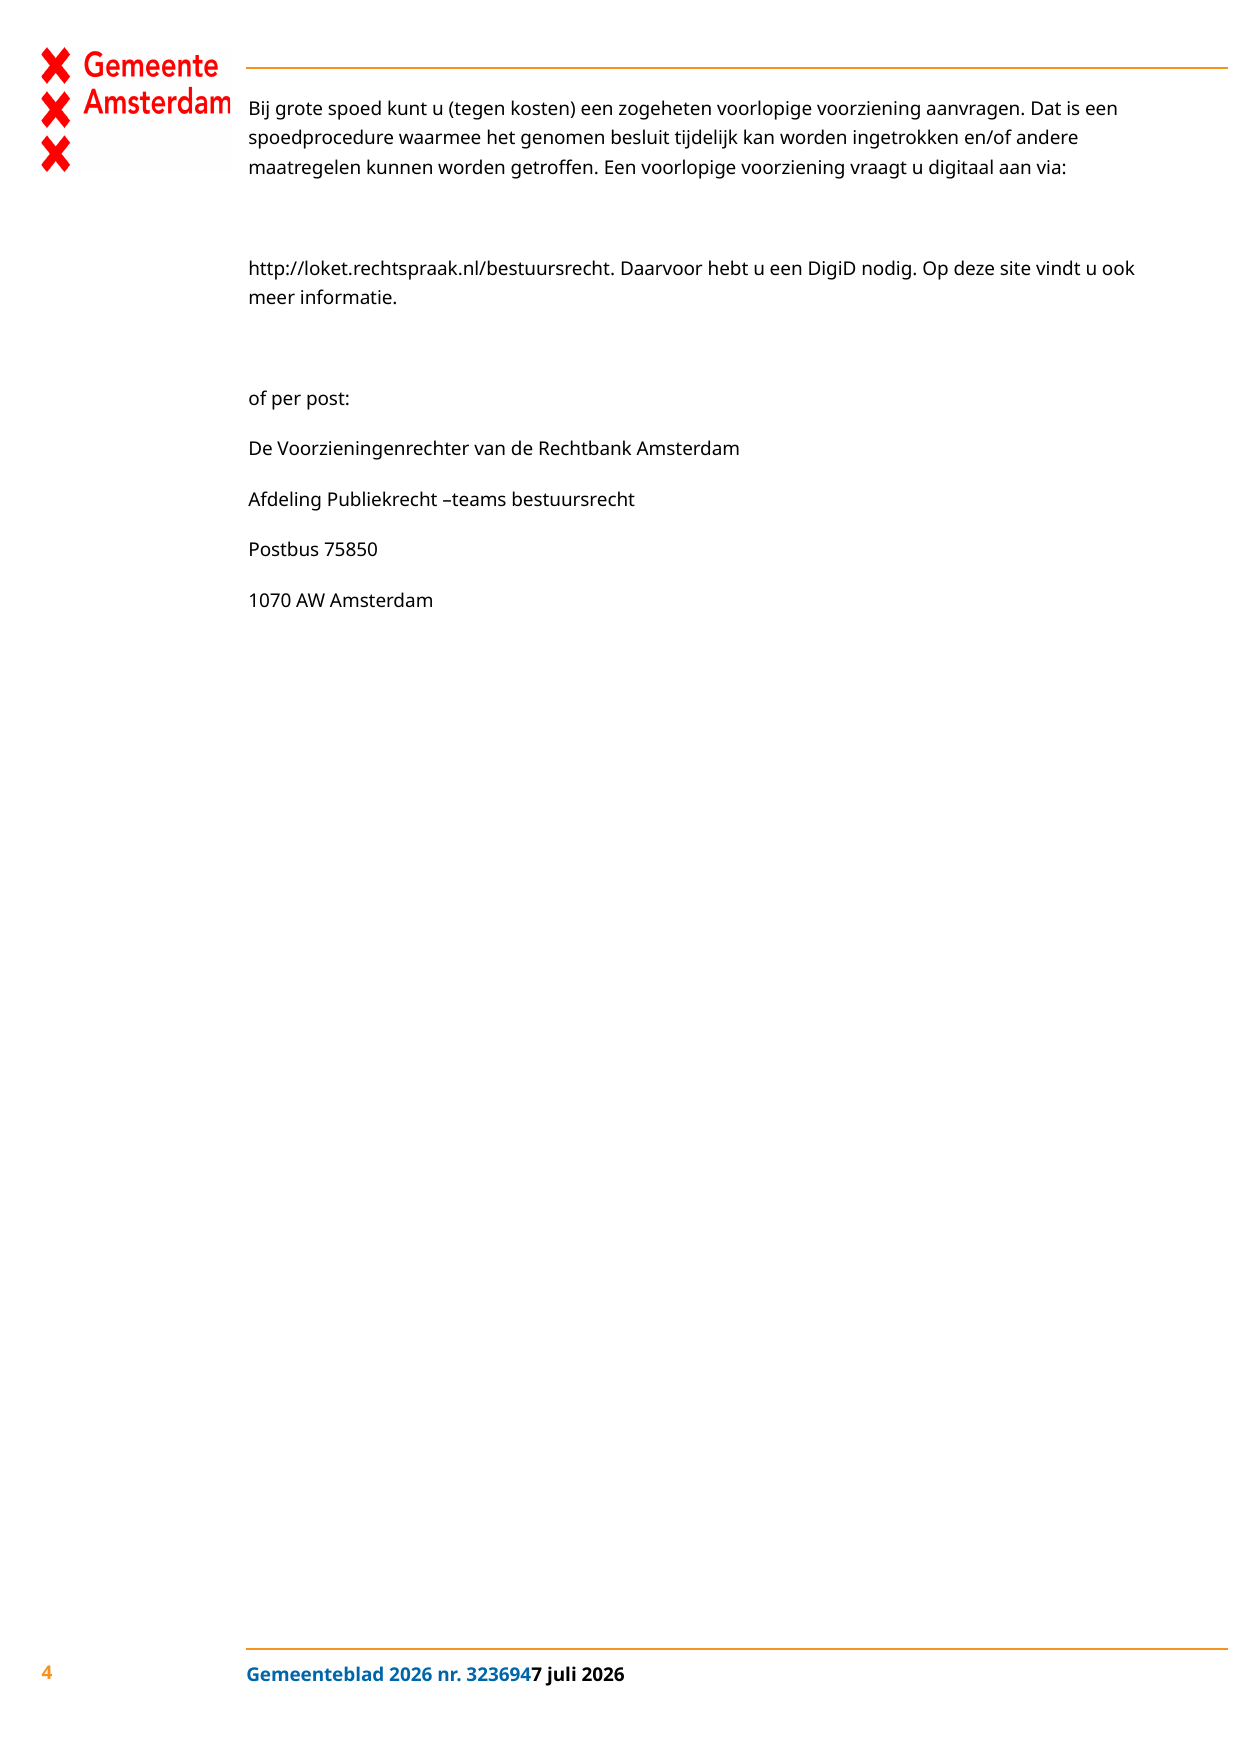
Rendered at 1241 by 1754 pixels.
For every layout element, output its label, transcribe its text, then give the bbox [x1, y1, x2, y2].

text Postbus 75850 [248, 536, 1152, 562]
text De Voorzieningenrechter van de Rechtbank Amsterdam [248, 436, 1152, 461]
text Afdeling Publiekrecht –teams bestuursrecht [248, 486, 1152, 512]
picture [41, 47, 231, 172]
text 1070 AW Amsterdam [248, 587, 1152, 613]
text http://loket.rechtspraak.nl/bestuursrecht. Daarvoor hebt u een DigiD nodig. Op deze site vindt u ook meer informatie. [248, 255, 1152, 310]
text of per post: [248, 385, 1152, 411]
text Bij grote spoed kunt u (tegen kosten) een zogeheten voorlopige voorziening aanvragen. Dat is een spoedprocedure waarmee het genomen besluit tijdelijk kan worden ingetrokken en/of andere maatregelen kunnen worden getroffen. Een voorlopige voorziening vraagt u digitaal aan via: [248, 95, 1152, 180]
